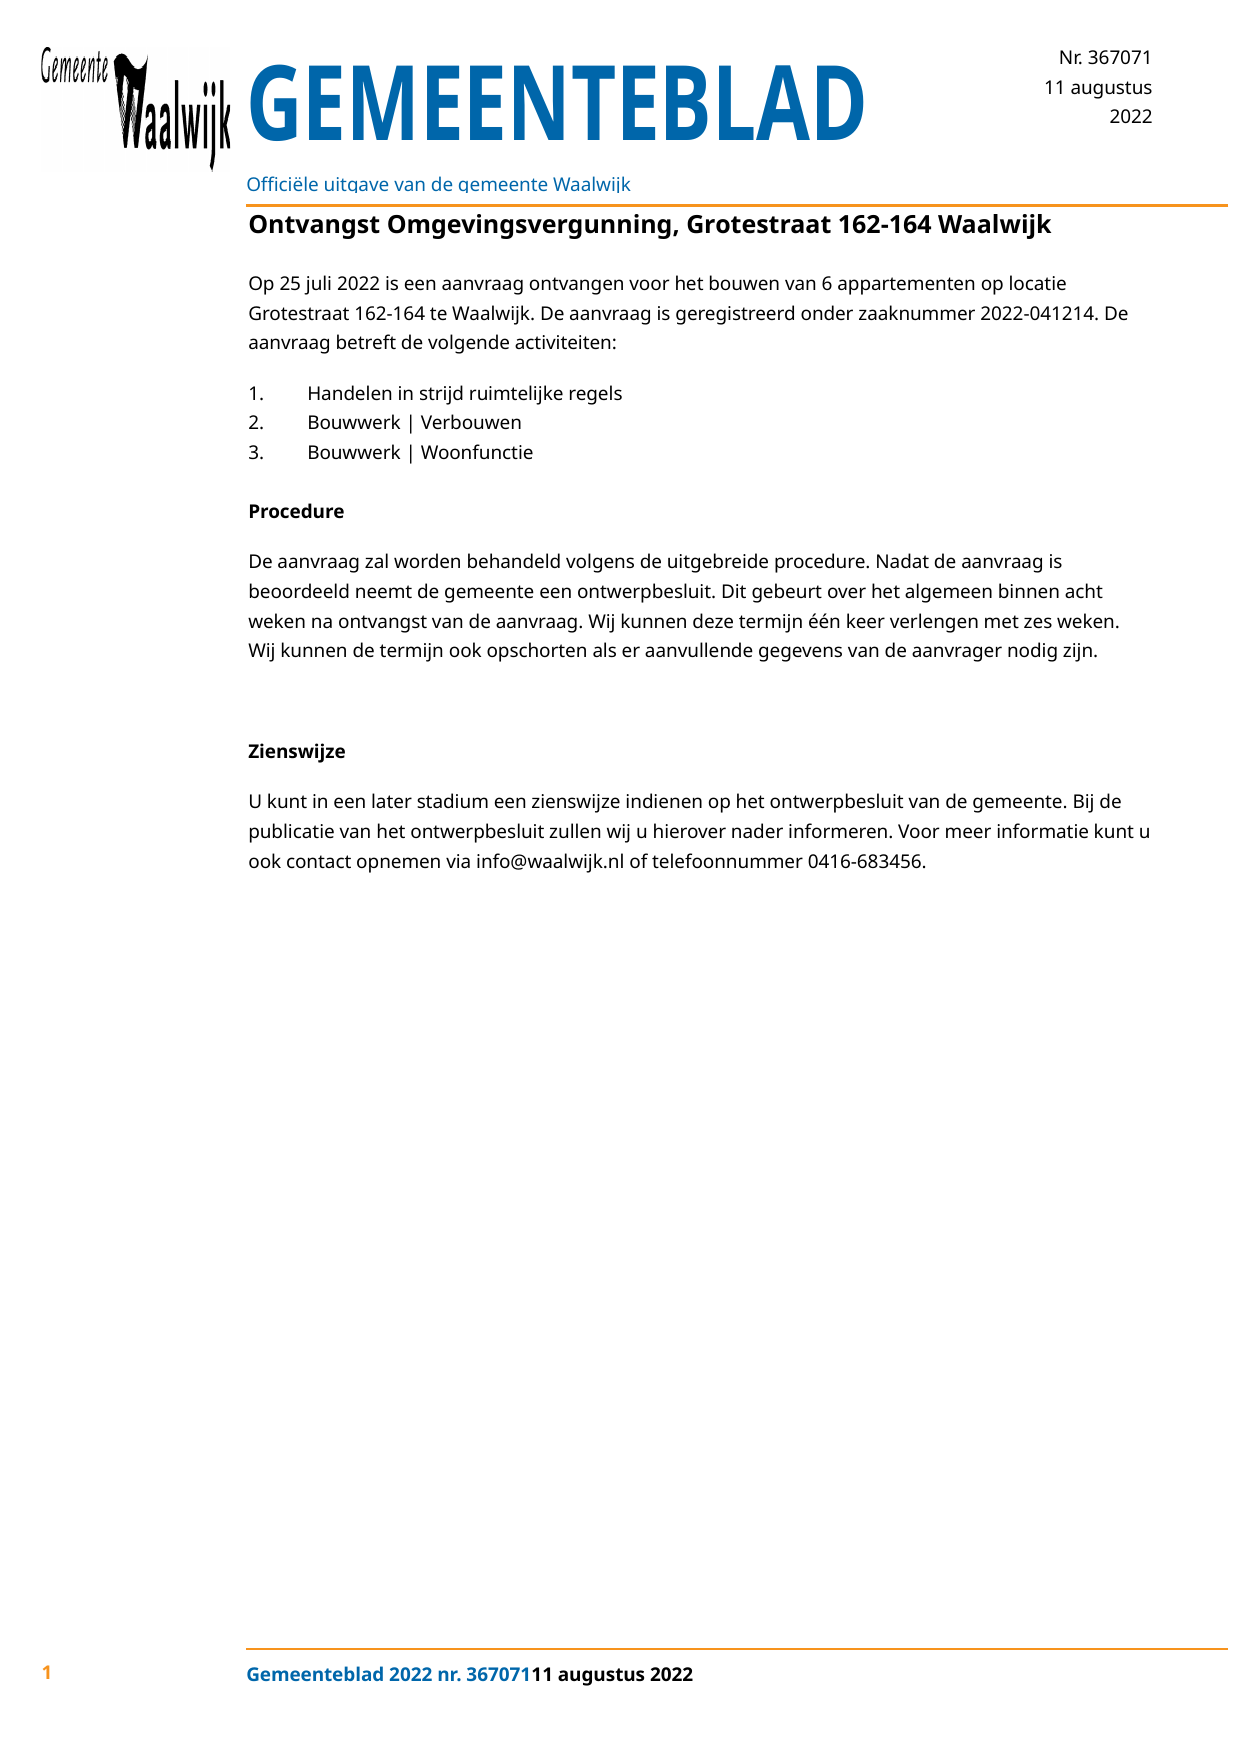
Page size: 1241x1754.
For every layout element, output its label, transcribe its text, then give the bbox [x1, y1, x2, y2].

list Bouwwerk | Woonfunctie [248, 439, 1152, 465]
text Op 25 juli 2022 is een aanvraag ontvangen voor het bouwen van 6 appartementen op locatie Grotestraat 162-164 te Waalwijk. De aanvraag is geregistreerd onder zaaknummer 2022-041214. De aanvraag betreft de volgende activiteiten: [248, 270, 1152, 355]
list Bouwwerk | Verbouwen [248, 409, 1152, 435]
text Procedure [248, 498, 1152, 524]
list Handelen in strijd ruimtelijke regels [248, 380, 1152, 406]
text De aanvraag zal worden behandeld volgens de uitgebreide procedure. Nadat de aanvraag is beoordeeld neemt de gemeente een ontwerpbesluit. Dit gebeurt over het algemeen binnen acht weken na ontvangst van de aanvraag. Wij kunnen deze termijn één keer verlengen met zes weken. Wij kunnen de termijn ook opschorten als er aanvullende gegevens van de aanvrager nodig zijn. [248, 549, 1152, 663]
text Ontvangst Omgevingsvergunning, Grotestraat 162-164 Waalwijk [248, 207, 1152, 241]
text Zienswijze [248, 738, 1152, 764]
text U kunt in een later stadium een zienswijze indienen op het ontwerpbesluit van de gemeente. Bij de publicatie van het ontwerpbesluit zullen wij u hierover nader informeren. Voor meer informatie kunt u ook contact opnemen via info@waalwijk.nl of telefoonnummer 0416-683456. [248, 789, 1152, 873]
picture [41, 47, 231, 172]
